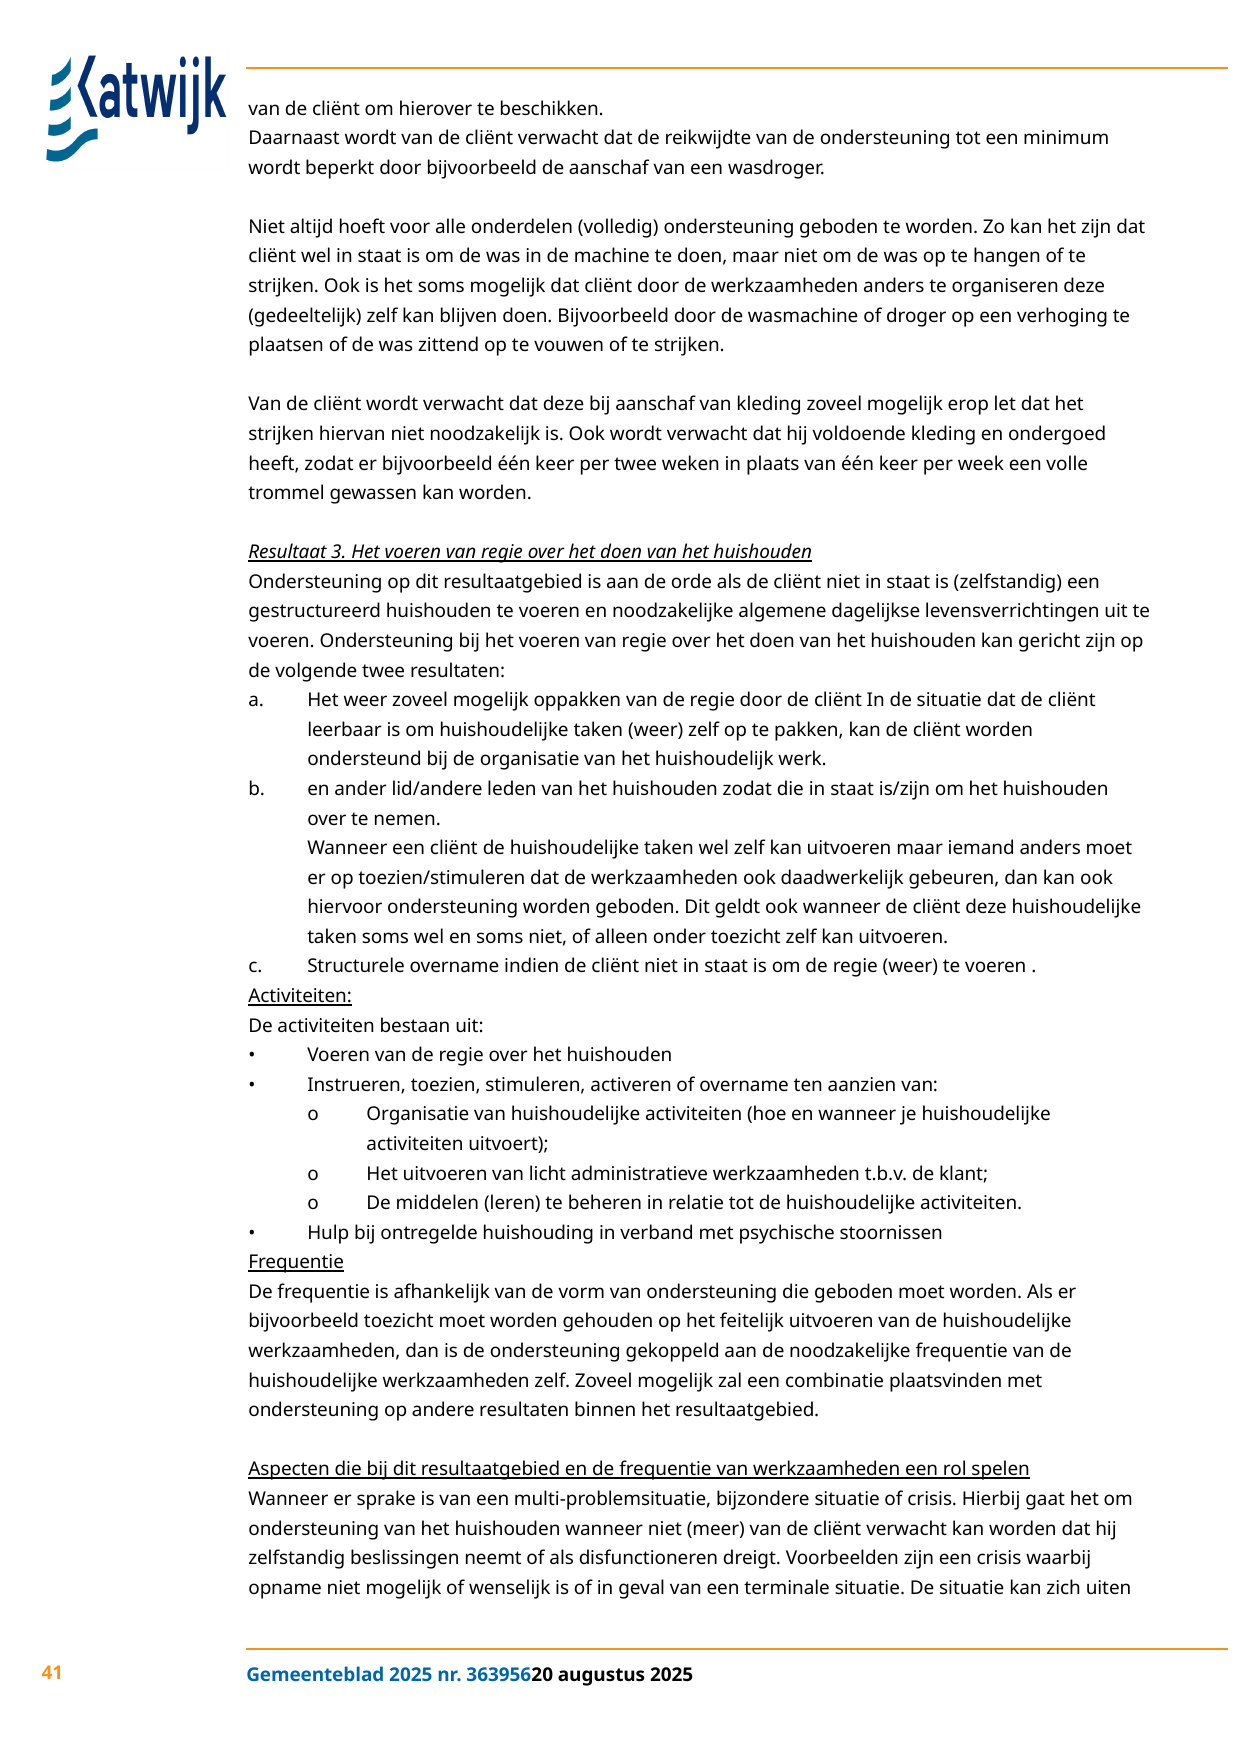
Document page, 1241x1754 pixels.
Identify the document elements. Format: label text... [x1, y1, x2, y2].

list Instrueren, toezien, stimuleren, activeren of overname ten aanzien van: [248, 1071, 1152, 1097]
list Hulp bij ontregelde huishouding in verband met psychische stoornissen [248, 1219, 1152, 1245]
list en ander lid/andere leden van het huishouden zodat die in staat is/zijn om het huishouden over te nemen. [248, 775, 1152, 831]
text De activiteiten bestaan uit: [248, 1012, 1152, 1038]
text Frequentie [248, 1248, 1152, 1274]
text Wanneer er sprake is van een multi-problemsituatie, bijzondere situatie of crisis. Hierbij gaat het om ondersteuning van het huishouden wanneer niet (meer) van de cliënt verwacht kan worden dat hij zelfstandig beslissingen neemt of als disfunctioneren dreigt. Voorbeelden zijn een crisis waarbij opname niet mogelijk of wenselijk is of in geval van een terminale situatie. De situatie kan zich uiten [248, 1485, 1152, 1600]
list Het uitvoeren van licht administratieve werkzaamheden t.b.v. de klant; [307, 1160, 1152, 1186]
text Resultaat 3. Het voeren van regie over het doen van het huishouden [248, 538, 1152, 564]
text Niet altijd hoeft voor alle onderdelen (volledig) ondersteuning geboden te worden. Zo kan het zijn dat cliënt wel in staat is om de was in de machine te doen, maar niet om de was op te hangen of te strijken. Ook is het soms mogelijk dat cliënt door de werkzaamheden anders te organiseren deze (gedeeltelijk) zelf kan blijven doen. Bijvoorbeeld door de wasmachine of droger op een verhoging te plaatsen of de was zittend op te vouwen of te strijken. [248, 213, 1152, 357]
list Organisatie van huishoudelijke activiteiten (hoe en wanneer je huishoudelijke activiteiten uitvoert); [307, 1101, 1152, 1156]
text Activiteiten: [248, 982, 1152, 1008]
list Wanneer een cliënt de huishoudelijke taken wel zelf kan uitvoeren maar iemand anders moet er op toezien/stimuleren dat de werkzaamheden ook daadwerkelijk gebeuren, dan kan ook hiervoor ondersteuning worden geboden. Dit geldt ook wanneer de cliënt deze huishoudelijke taken soms wel en soms niet, of alleen onder toezicht zelf kan uitvoeren. [248, 834, 1152, 949]
text van de cliënt om hierover te beschikken. [248, 95, 1152, 121]
picture [41, 47, 231, 172]
list Het weer zoveel mogelijk oppakken van de regie door de cliënt In de situatie dat de cliënt leerbaar is om huishoudelijke taken (weer) zelf op te pakken, kan de cliënt worden ondersteund bij de organisatie van het huishoudelijk werk. [248, 686, 1152, 771]
text De frequentie is afhankelijk van de vorm van ondersteuning die geboden moet worden. Als er bijvoorbeeld toezicht moet worden gehouden op het feitelijk uitvoeren van de huishoudelijke werkzaamheden, dan is de ondersteuning gekoppeld aan de noodzakelijke frequentie van de huishoudelijke werkzaamheden zelf. Zoveel mogelijk zal een combinatie plaatsvinden met ondersteuning op andere resultaten binnen het resultaatgebied. [248, 1278, 1152, 1422]
text Aspecten die bij dit resultaatgebied en de frequentie van werkzaamheden een rol spelen [248, 1456, 1152, 1481]
text Ondersteuning op dit resultaatgebied is aan de orde als de cliënt niet in staat is (zelfstandig) een gestructureerd huishouden te voeren en noodzakelijke algemene dagelijkse levensverrichtingen uit te voeren. Ondersteuning bij het voeren van regie over het doen van het huishouden kan gericht zijn op de volgende twee resultaten: [248, 568, 1152, 683]
list De middelen (leren) te beheren in relatie tot de huishoudelijke activiteiten. [307, 1189, 1152, 1215]
list Voeren van de regie over het huishouden [248, 1041, 1152, 1067]
list Structurele overname indien de cliënt niet in staat is om de regie (weer) te voeren . [248, 953, 1152, 978]
text Van de cliënt wordt verwacht dat deze bij aanschaf van kleding zoveel mogelijk erop let dat het strijken hiervan niet noodzakelijk is. Ook wordt verwacht dat hij voldoende kleding en ondergoed heeft, zodat er bijvoorbeeld één keer per twee weken in plaats van één keer per week een volle trommel gewassen kan worden. [248, 391, 1152, 505]
text Daarnaast wordt van de cliënt verwacht dat de reikwijdte van de ondersteuning tot een minimum wordt beperkt door bijvoorbeeld de aanschaf van een wasdroger. [248, 124, 1152, 180]
